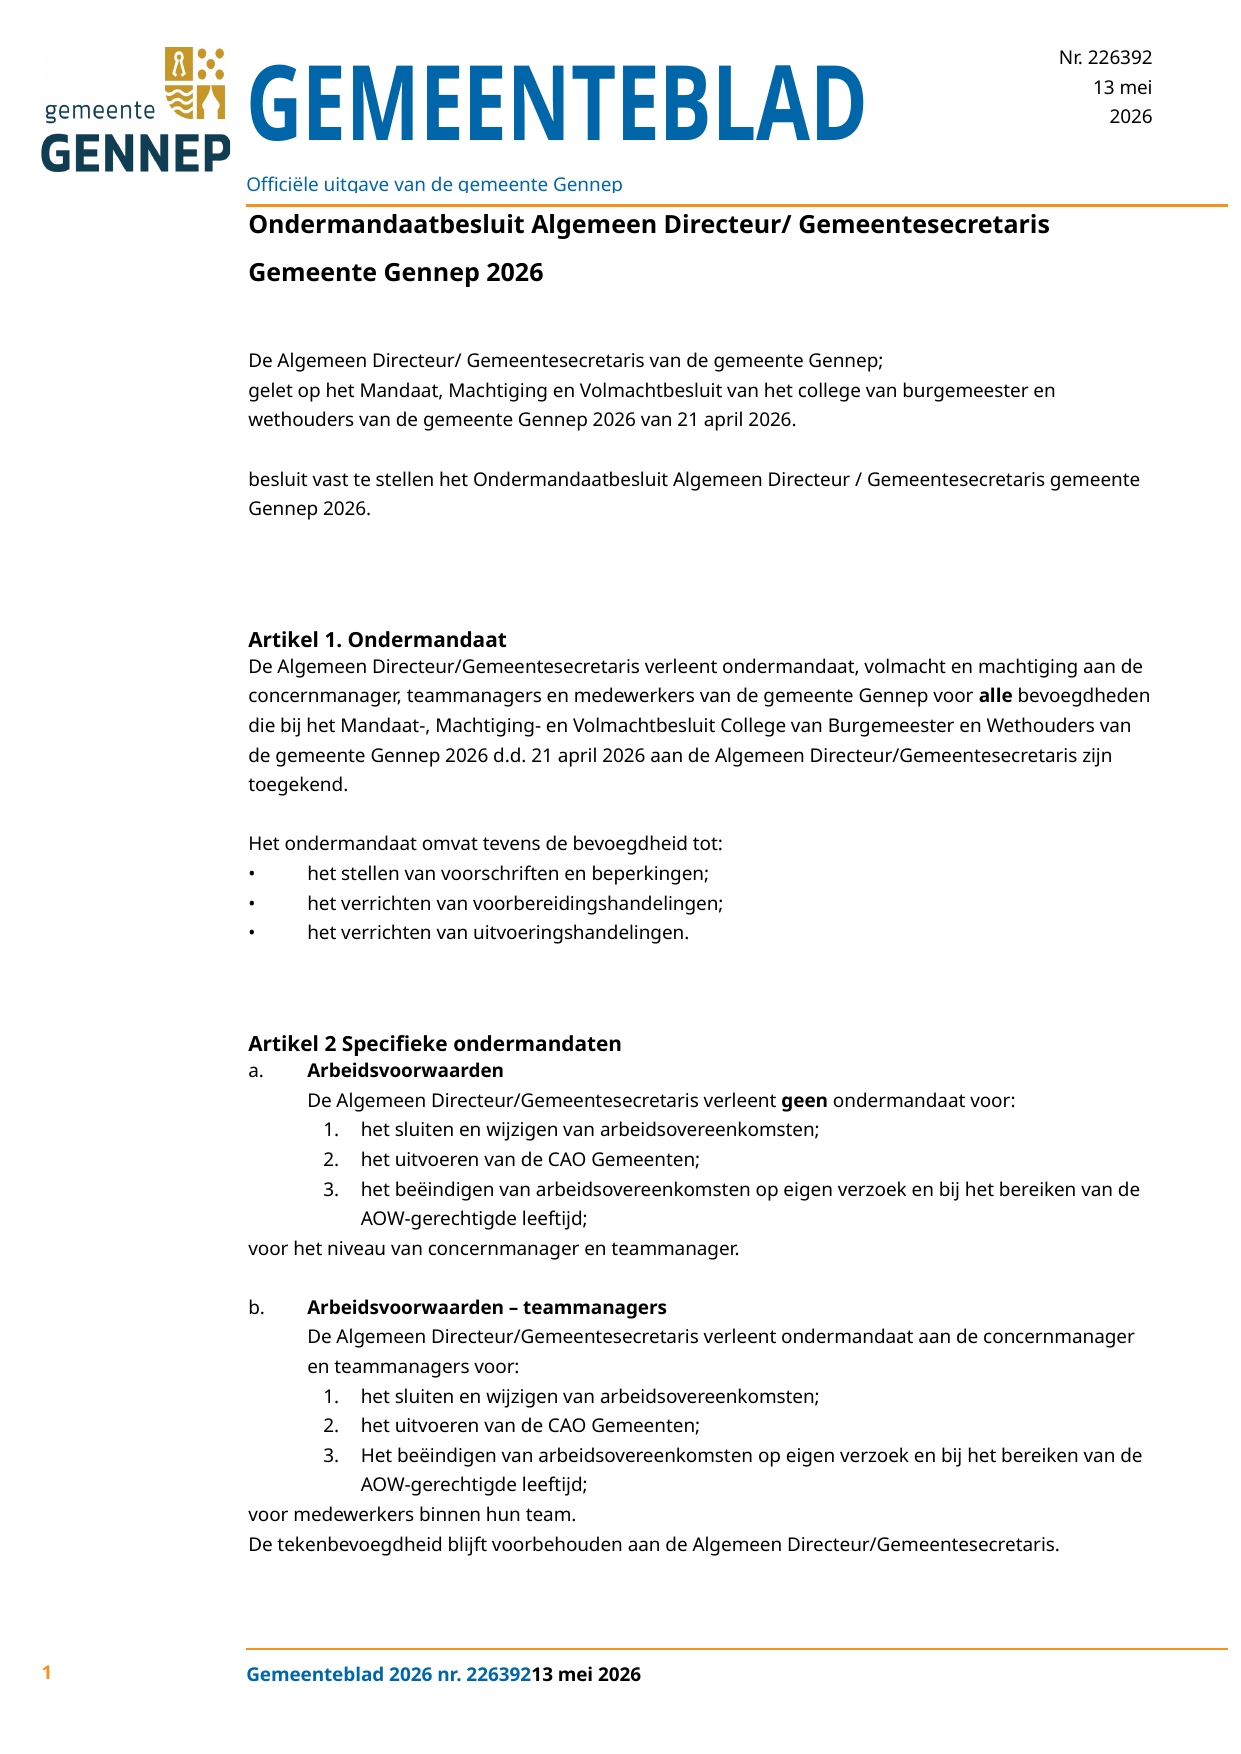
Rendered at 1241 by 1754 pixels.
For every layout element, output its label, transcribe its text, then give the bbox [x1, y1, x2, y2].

text besluit vast te stellen het Ondermandaatbesluit Algemeen Directeur / Gemeentesecretaris gemeente Gennep 2026. [248, 466, 1152, 521]
text De Algemeen Directeur/Gemeentesecretaris verleent ondermandaat, volmacht en machtiging aan de concernmanager, teammanagers en medewerkers van de gemeente Gennep voor alle bevoegdheden die bij het Mandaat-, Machtiging- en Volmachtbesluit College van Burgemeester en Wethouders van de gemeente Gennep 2026 d.d. 21 april 2026 aan de Algemeen Directeur/Gemeentesecretaris zijn toegekend. [248, 653, 1152, 797]
text Artikel 2 Specifieke ondermandaten [248, 1029, 1152, 1057]
list Arbeidsvoorwaarden – teammanagers [248, 1294, 1152, 1320]
list het verrichten van voorbereidingshandelingen; [248, 890, 1152, 916]
list De Algemeen Directeur/Gemeentesecretaris verleent ondermandaat aan de concernmanager en teammanagers voor: [248, 1324, 1152, 1379]
list het sluiten en wijzigen van arbeidsovereenkomsten; [323, 1383, 1152, 1408]
text De tekenbevoegdheid blijft voorbehouden aan de Algemeen Directeur/Gemeentesecretaris. [248, 1531, 1152, 1556]
picture [41, 47, 231, 172]
list Het beëindigen van arbeidsovereenkomsten op eigen verzoek en bij het bereiken van de AOW-gerechtigde leeftijd; [323, 1442, 1152, 1497]
text Het ondermandaat omvat tevens de bevoegdheid tot: [248, 831, 1152, 856]
text voor medewerkers binnen hun team. [248, 1501, 1152, 1527]
text Artikel 1. Ondermandaat [248, 625, 1152, 653]
text De Algemeen Directeur/ Gemeentesecretaris van de gemeente Gennep; [248, 347, 1152, 373]
text gelet op het Mandaat, Machtiging en Volmachtbesluit van het college van burgemeester en wethouders van de gemeente Gennep 2026 van 21 april 2026. [248, 377, 1152, 432]
list het verrichten van uitvoeringshandelingen. [248, 919, 1152, 945]
list Arbeidsvoorwaarden [248, 1057, 1152, 1083]
text Ondermandaatbesluit Algemeen Directeur/ Gemeentesecretaris Gemeente Gennep 2026 [248, 207, 1152, 288]
text voor het niveau van concernmanager en teammanager. [248, 1235, 1152, 1261]
list De Algemeen Directeur/Gemeentesecretaris verleent geen ondermandaat voor: [248, 1087, 1152, 1113]
list het uitvoeren van de CAO Gemeenten; [323, 1146, 1152, 1172]
list het sluiten en wijzigen van arbeidsovereenkomsten; [323, 1117, 1152, 1142]
list het beëindigen van arbeidsovereenkomsten op eigen verzoek en bij het bereiken van de AOW-gerechtigde leeftijd; [323, 1176, 1152, 1231]
list het stellen van voorschriften en beperkingen; [248, 860, 1152, 886]
list het uitvoeren van de CAO Gemeenten; [323, 1412, 1152, 1438]
